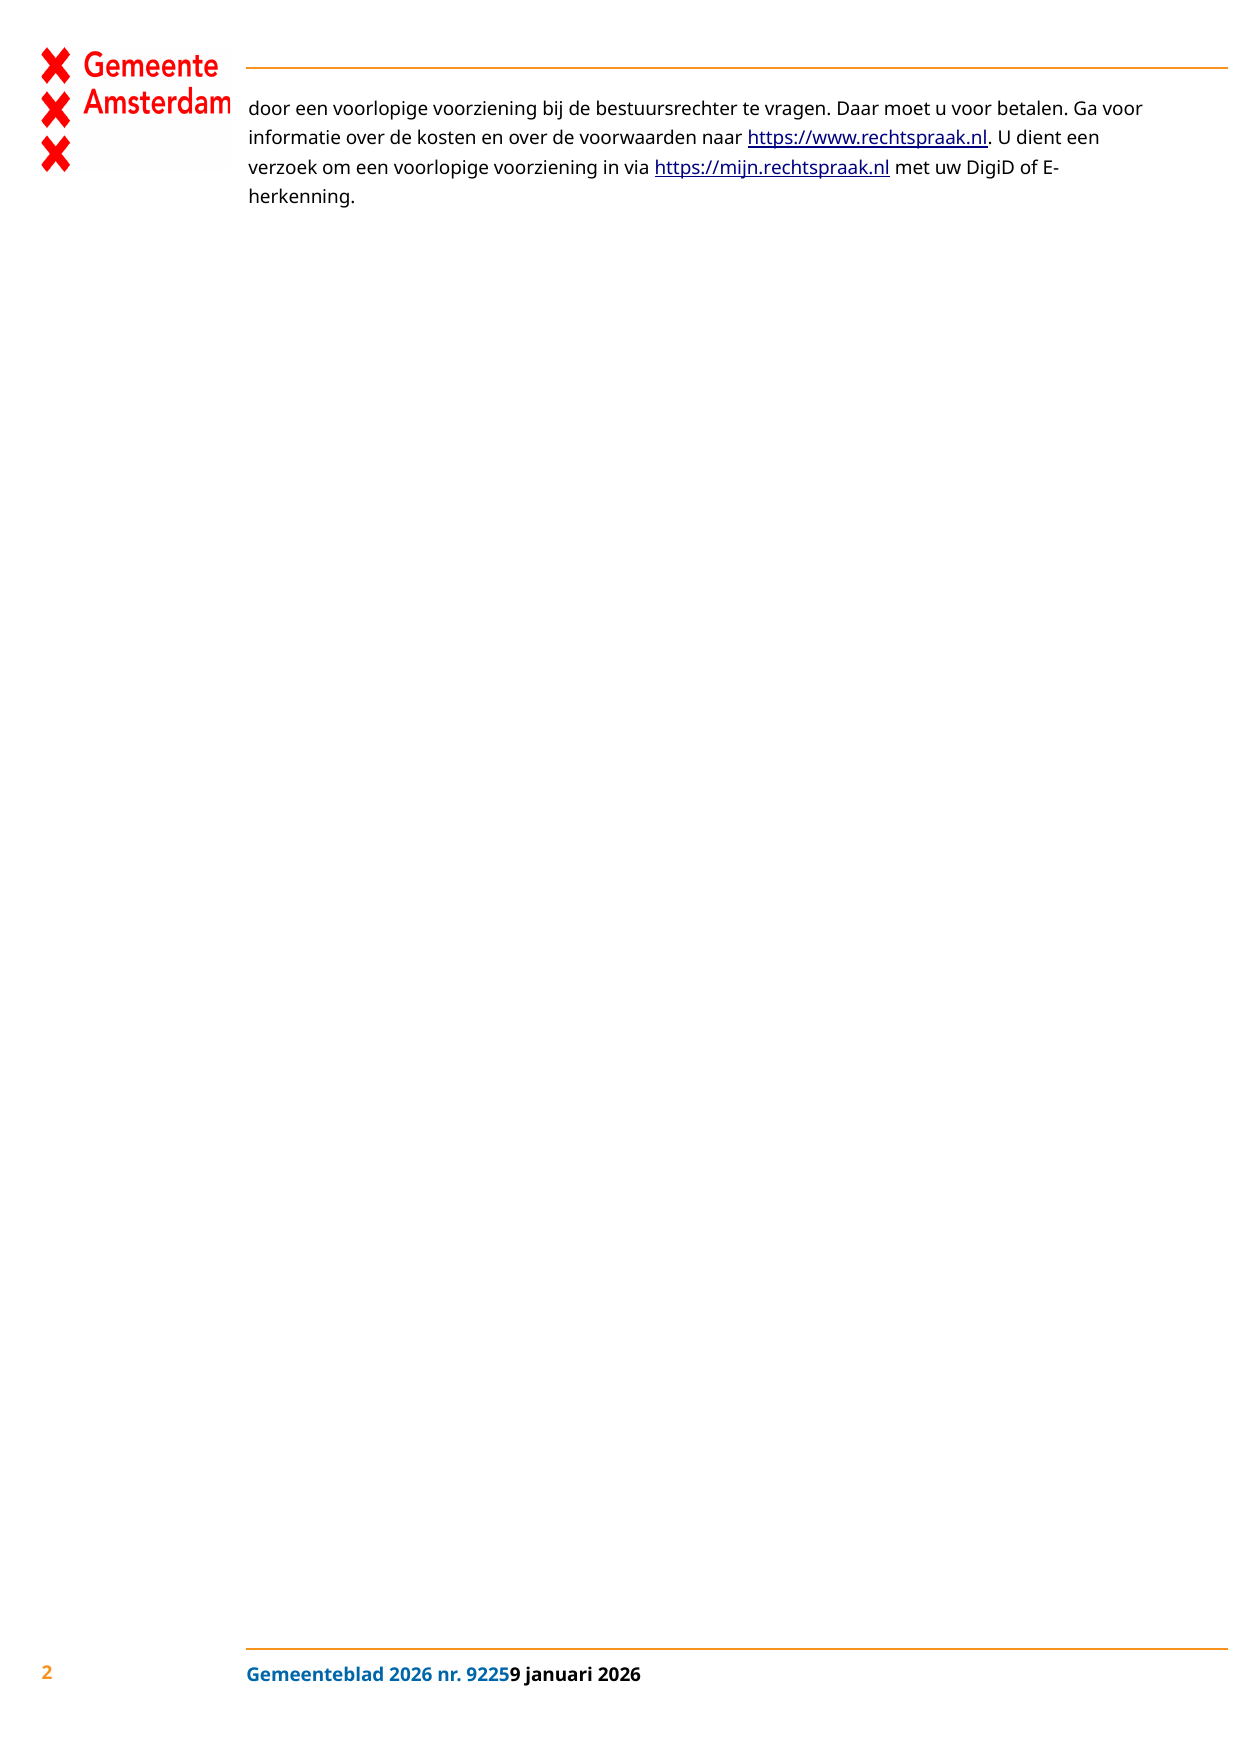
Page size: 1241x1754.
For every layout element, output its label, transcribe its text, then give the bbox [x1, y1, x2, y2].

picture [41, 47, 231, 172]
text door een voorlopige voorziening bij de bestuursrechter te vragen. Daar moet u voor betalen. Ga voor informatie over de kosten en over de voorwaarden naar https://www.rechtspraak.nl. U dient een verzoek om een voorlopige voorziening in via https://mijn.rechtspraak.nl met uw DigiD of E-herkenning. [248, 95, 1152, 209]
